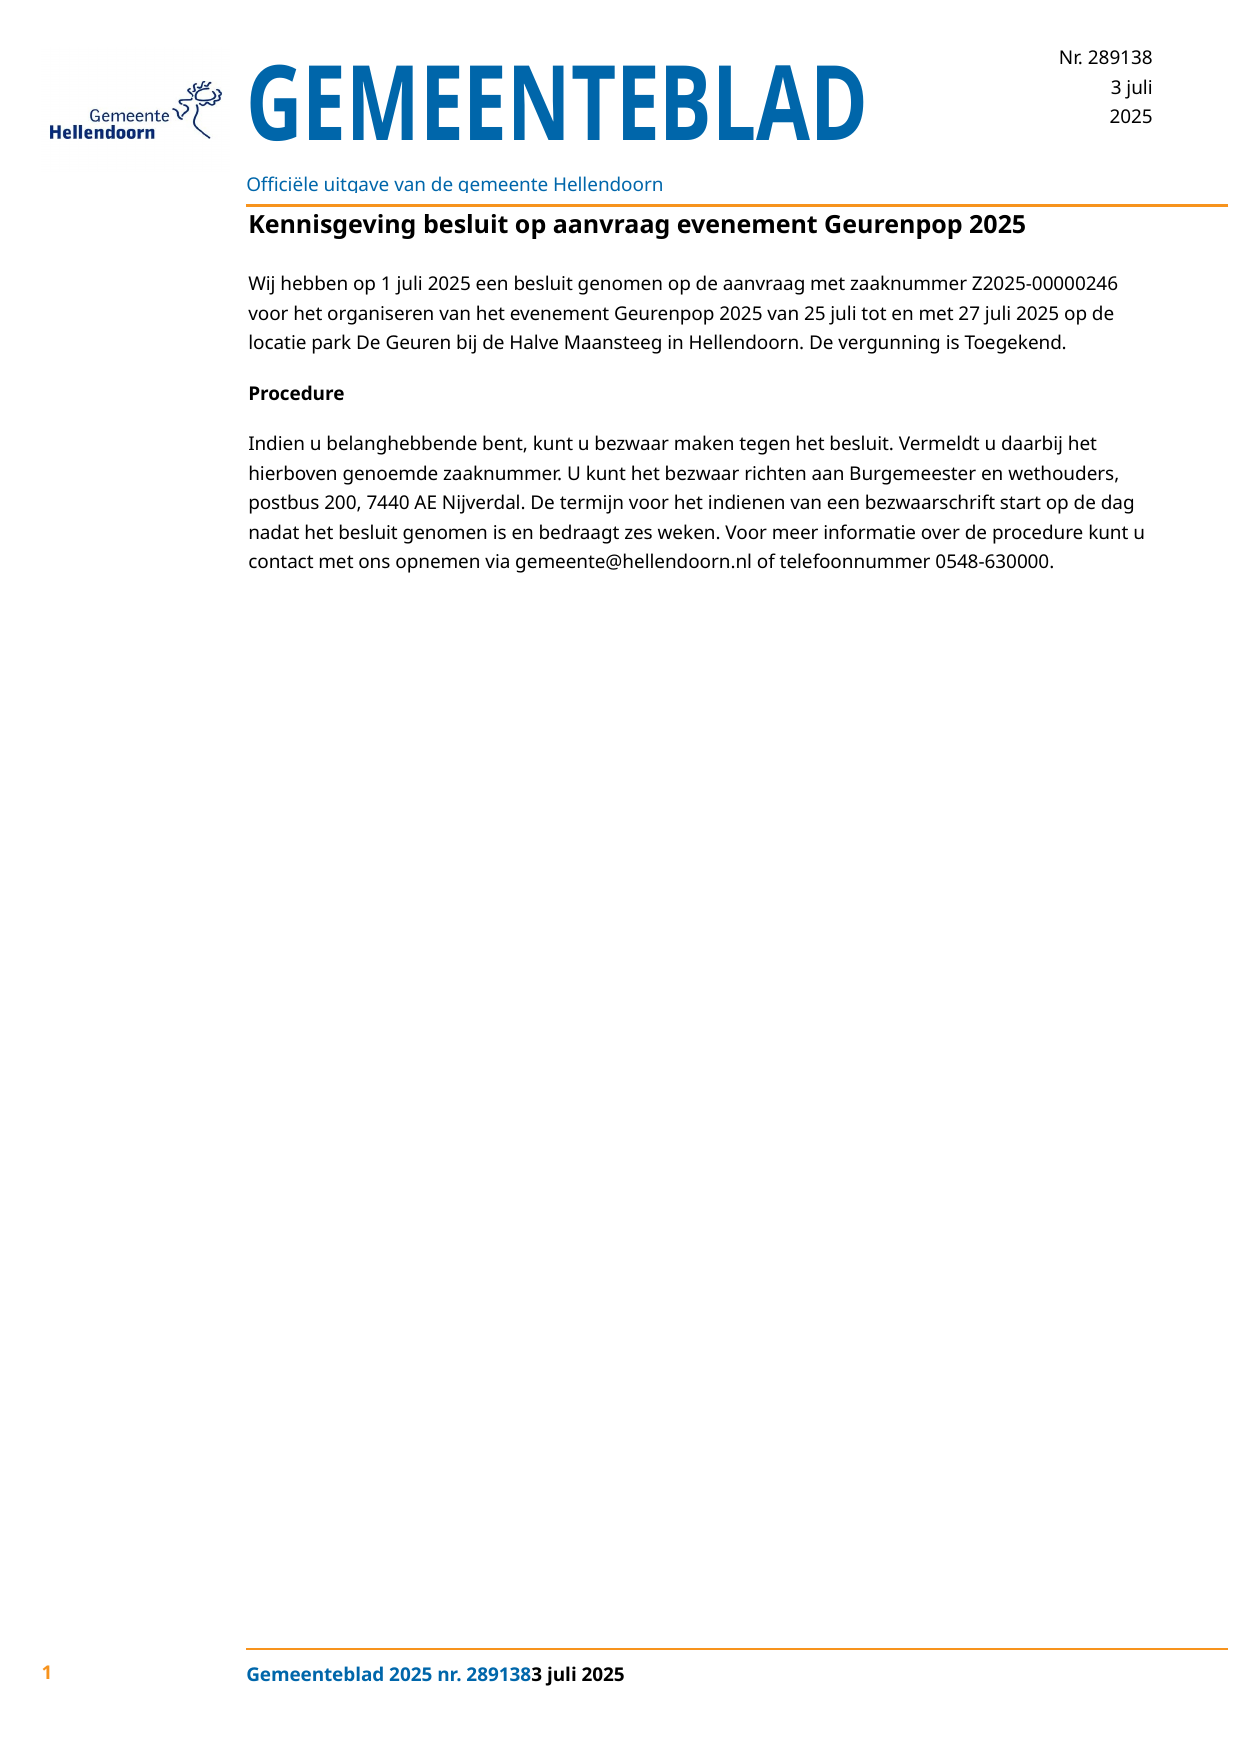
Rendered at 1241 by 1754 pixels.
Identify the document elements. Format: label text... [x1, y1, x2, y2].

text Indien u belanghebbende bent, kunt u bezwaar maken tegen het besluit. Vermeldt u daarbij het hierboven genoemde zaaknummer. U kunt het bezwaar richten aan Burgemeester en wethouders, postbus 200, 7440 AE Nijverdal. De termijn voor het indienen van een bezwaarschrift start op de dag nadat het besluit genomen is en bedraagt zes weken. Voor meer informatie over de procedure kunt u contact met ons opnemen via gemeente@hellendoorn.nl of telefoonnummer 0548-630000. [248, 430, 1152, 574]
text Procedure [248, 380, 1152, 406]
picture [41, 47, 231, 172]
text Kennisgeving besluit op aanvraag evenement Geurenpop 2025 [248, 207, 1152, 241]
text Wij hebben op 1 juli 2025 een besluit genomen op de aanvraag met zaaknummer Z2025-00000246 voor het organiseren van het evenement Geurenpop 2025 van 25 juli tot en met 27 juli 2025 op de locatie park De Geuren bij de Halve Maansteeg in Hellendoorn. De vergunning is Toegekend. [248, 270, 1152, 355]
